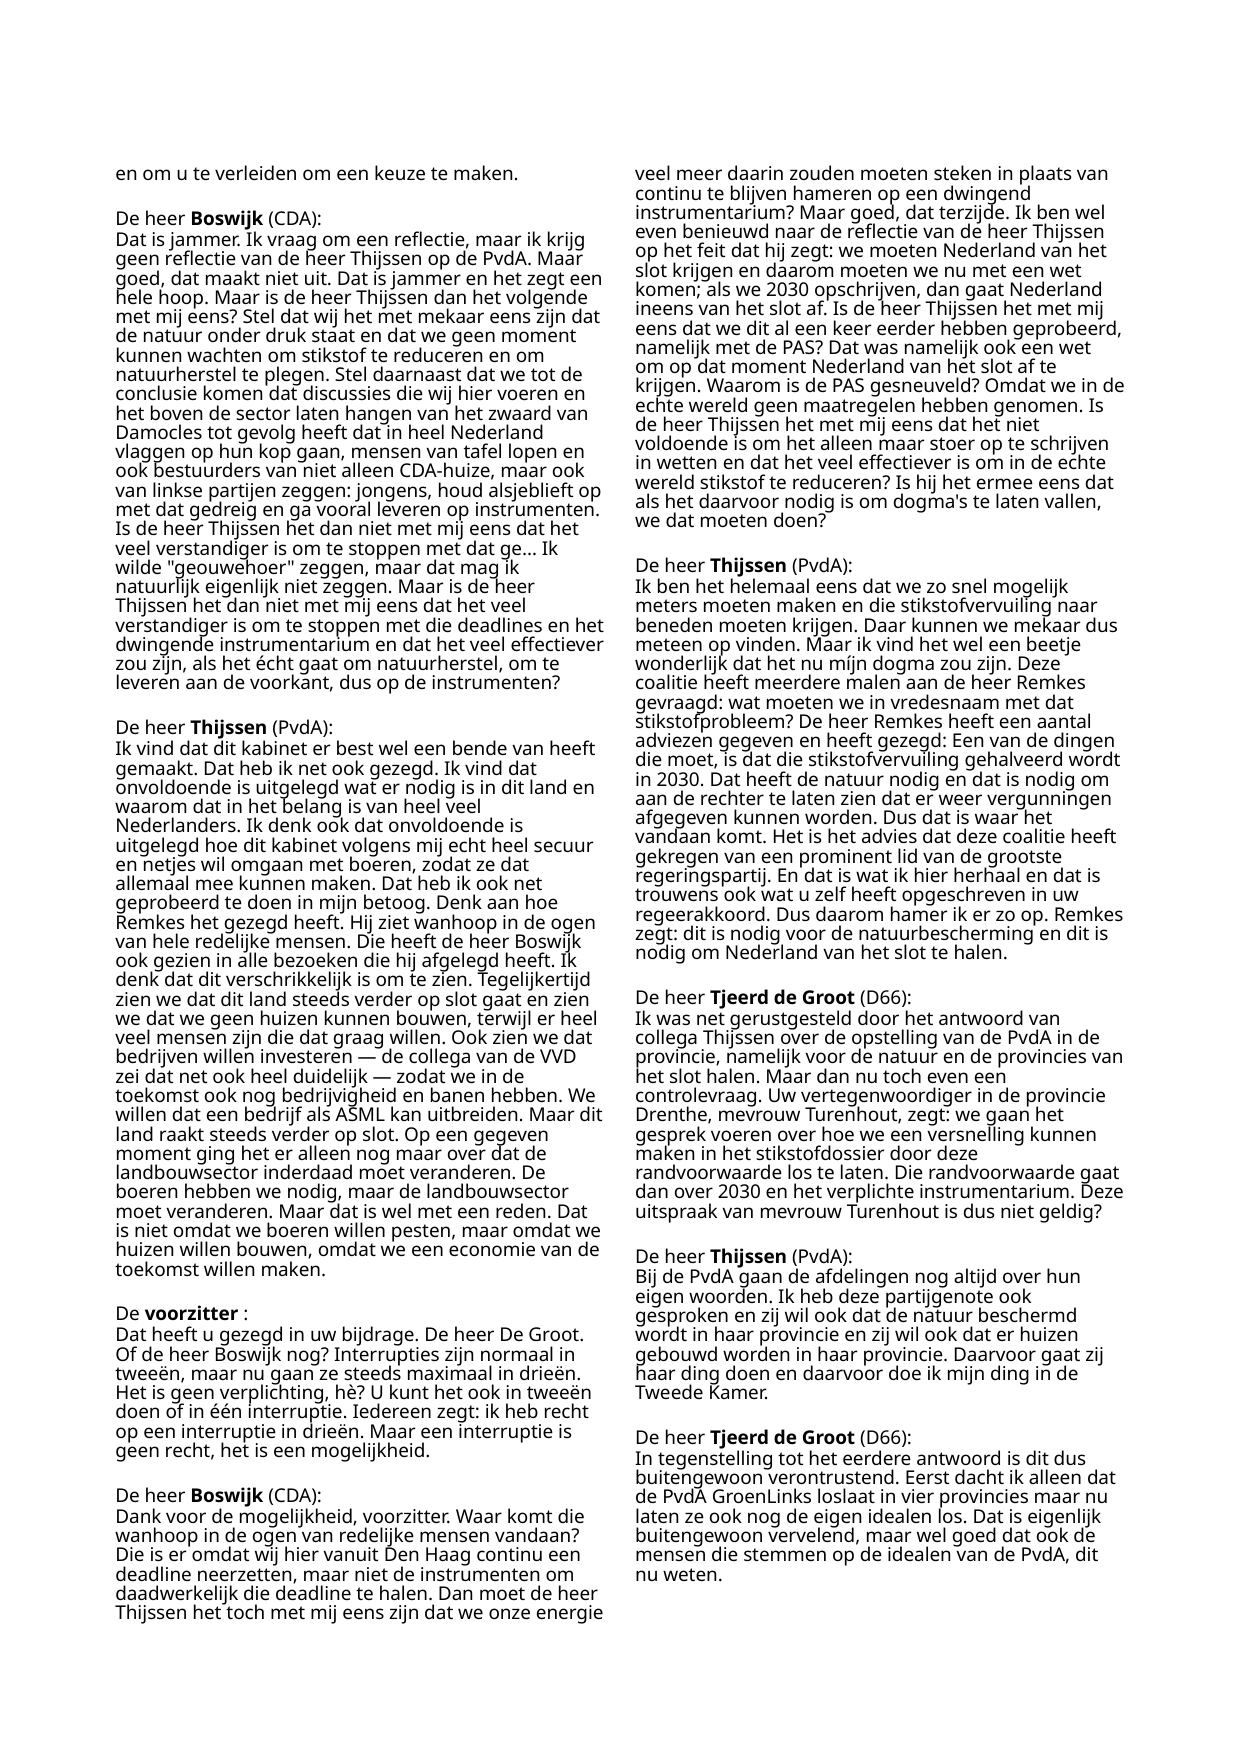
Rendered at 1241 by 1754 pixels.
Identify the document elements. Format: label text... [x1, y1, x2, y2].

text Ik vind dat dit kabinet er best wel een bende van heeft gemaakt. Dat heb ik net ook gezegd. Ik vind dat onvoldoende is uitgelegd wat er nodig is in dit land en waarom dat in het belang is van heel veel Nederlanders. Ik denk ook dat onvoldoende is uitgelegd hoe dit kabinet volgens mij echt heel secuur en netjes wil omgaan met boeren, zodat ze dat allemaal mee kunnen maken. Dat heb ik ook net geprobeerd te doen in mijn betoog. Denk aan hoe Remkes het gezegd heeft. Hij ziet wanhoop in de ogen van hele redelijke mensen. Die heeft de heer Boswijk ook gezien in alle bezoeken die hij afgelegd heeft. Ik denk dat dit verschrikkelijk is om te zien. Tegelijkertijd zien we dat dit land steeds verder op slot gaat en zien we dat we geen huizen kunnen bouwen, terwijl er heel veel mensen zijn die dat graag willen. Ook zien we dat bedrijven willen investeren — de collega van de VVD zei dat net ook heel duidelijk — zodat we in de toekomst ook nog bedrijvigheid en banen hebben. We willen dat een bedrijf als ASML kan uitbreiden. Maar dit land raakt steeds verder op slot. Op een gegeven moment ging het er alleen nog maar over dat de landbouwsector inderdaad moet veranderen. De boeren hebben we nodig, maar de landbouwsector moet veranderen. Maar dat is wel met een reden. Dat is niet omdat we boeren willen pesten, maar omdat we huizen willen bouwen, omdat we een economie van de toekomst willen maken. [115, 740, 605, 1280]
text De heer Boswijk (CDA): [115, 205, 605, 231]
text In tegenstelling tot het eerdere antwoord is dit dus buitengewoon verontrustend. Eerst dacht ik alleen dat de PvdA GroenLinks loslaat in vier provincies maar nu laten ze ook nog de eigen idealen los. Dat is eigenlijk buitengewoon vervelend, maar wel goed dat ook de mensen die stemmen op de idealen van de PvdA, dit nu weten. [635, 1450, 1125, 1585]
text De heer Tjeerd de Groot (D66): [635, 984, 1125, 1010]
text De heer Boswijk (CDA): [115, 1482, 605, 1508]
text Ik was net gerustgesteld door het antwoord van collega Thijssen over de opstelling van de PvdA in de provincie, namelijk voor de natuur en de provincies van het slot halen. Maar dan nu toch even een controlevraag. Uw vertegenwoordiger in de provincie Drenthe, mevrouw Turenhout, zegt: we gaan het gesprek voeren over hoe we een versnelling kunnen maken in het stikstofdossier door deze randvoorwaarde los te laten. Die randvoorwaarde gaat dan over 2030 en het verplichte instrumentarium. Deze uitspraak van mevrouw Turenhout is dus niet geldig? [635, 1010, 1125, 1222]
text De heer Tjeerd de Groot (D66): [635, 1424, 1125, 1450]
text De heer Thijssen (PvdA): [635, 1243, 1125, 1268]
text Dat heeft u gezegd in uw bijdrage. De heer De Groot. Of de heer Boswijk nog? Interrupties zijn normaal in tweeën, maar nu gaan ze steeds maximaal in drieën. Het is geen verplichting, hè? U kunt het ook in tweeën doen of in één interruptie. Iedereen zegt: ik heb recht op een interruptie in drieën. Maar een interruptie is geen recht, het is een mogelijkheid. [115, 1326, 605, 1461]
text De heer Thijssen (PvdA): [115, 714, 605, 740]
text en om u te verleiden om een keuze te maken. [115, 165, 605, 184]
text Bij de PvdA gaan de afdelingen nog altijd over hun eigen woorden. Ik heb deze partijgenote ook gesproken en zij wil ook dat de natuur beschermd wordt in haar provincie en zij wil ook dat er huizen gebouwd worden in haar provincie. Daarvoor gaat zij haar ding doen en daarvoor doe ik mijn ding in de Tweede Kamer. [635, 1268, 1125, 1403]
text Dat is jammer. Ik vraag om een reflectie, maar ik krijg geen reflectie van de heer Thijssen op de PvdA. Maar goed, dat maakt niet uit. Dat is jammer en het zegt een hele hoop. Maar is de heer Thijssen dan het volgende met mij eens? Stel dat wij het met mekaar eens zijn dat de natuur onder druk staat en dat we geen moment kunnen wachten om stikstof te reduceren en om natuurherstel te plegen. Stel daarnaast dat we tot de conclusie komen dat discussies die wij hier voeren en het boven de sector laten hangen van het zwaard van Damocles tot gevolg heeft dat in heel Nederland vlaggen op hun kop gaan, mensen van tafel lopen en ook bestuurders van niet alleen CDA-huize, maar ook van linkse partijen zeggen: jongens, houd alsjeblieft op met dat gedreig en ga vooral leveren op instrumenten. Is de heer Thijssen het dan niet met mij eens dat het veel verstandiger is om te stoppen met dat ge… Ik wilde "geouwehoer" zeggen, maar dat mag ik natuurlijk eigenlijk niet zeggen. Maar is de heer Thijssen het dan niet met mij eens dat het veel verstandiger is om te stoppen met die deadlines en het dwingende instrumentarium en dat het veel effectiever zou zijn, als het écht gaat om natuurherstel, om te leveren aan de voorkant, dus op de instrumenten? [115, 231, 605, 694]
text De voorzitter : [115, 1301, 605, 1326]
text veel meer daarin zouden moeten steken in plaats van continu te blijven hameren op een dwingend instrumentarium? Maar goed, dat terzijde. Ik ben wel even benieuwd naar de reflectie van de heer Thijssen op het feit dat hij zegt: we moeten Nederland van het slot krijgen en daarom moeten we nu met een wet komen; als we 2030 opschrijven, dan gaat Nederland ineens van het slot af. Is de heer Thijssen het met mij eens dat we dit al een keer eerder hebben geprobeerd, namelijk met de PAS? Dat was namelijk ook een wet om op dat moment Nederland van het slot af te krijgen. Waarom is de PAS gesneuveld? Omdat we in de echte wereld geen maatregelen hebben genomen. Is de heer Thijssen het met mij eens dat het niet voldoende is om het alleen maar stoer op te schrijven in wetten en dat het veel effectiever is om in de echte wereld stikstof te reduceren? Is hij het ermee eens dat als het daarvoor nodig is om dogma's te laten vallen, we dat moeten doen? [635, 165, 1125, 531]
text Dank voor de mogelijkheid, voorzitter. Waar komt die wanhoop in de ogen van redelijke mensen vandaan? Die is er omdat wij hier vanuit Den Haag continu een deadline neerzetten, maar niet de instrumenten om daadwerkelijk die deadline te halen. Dan moet de heer Thijssen het toch met mij eens zijn dat we onze energie [115, 1508, 605, 1623]
text Ik ben het helemaal eens dat we zo snel mogelijk meters moeten maken en die stikstofvervuiling naar beneden moeten krijgen. Daar kunnen we mekaar dus meteen op vinden. Maar ik vind het wel een beetje wonderlijk dat het nu míjn dogma zou zijn. Deze coalitie heeft meerdere malen aan de heer Remkes gevraagd: wat moeten we in vredesnaam met dat stikstofprobleem? De heer Remkes heeft een aantal adviezen gegeven en heeft gezegd: Een van de dingen die moet, is dat die stikstofvervuiling gehalveerd wordt in 2030. Dat heeft de natuur nodig en dat is nodig om aan de rechter te laten zien dat er weer vergunningen afgegeven kunnen worden. Dus dat is waar het vandaan komt. Het is het advies dat deze coalitie heeft gekregen van een prominent lid van de grootste regeringspartij. En dat is wat ik hier herhaal en dat is trouwens ook wat u zelf heeft opgeschreven in uw regeerakkoord. Dus daarom hamer ik er zo op. Remkes zegt: dit is nodig voor de natuurbescherming en dit is nodig om Nederland van het slot te halen. [635, 578, 1125, 963]
text De heer Thijssen (PvdA): [635, 552, 1125, 578]
